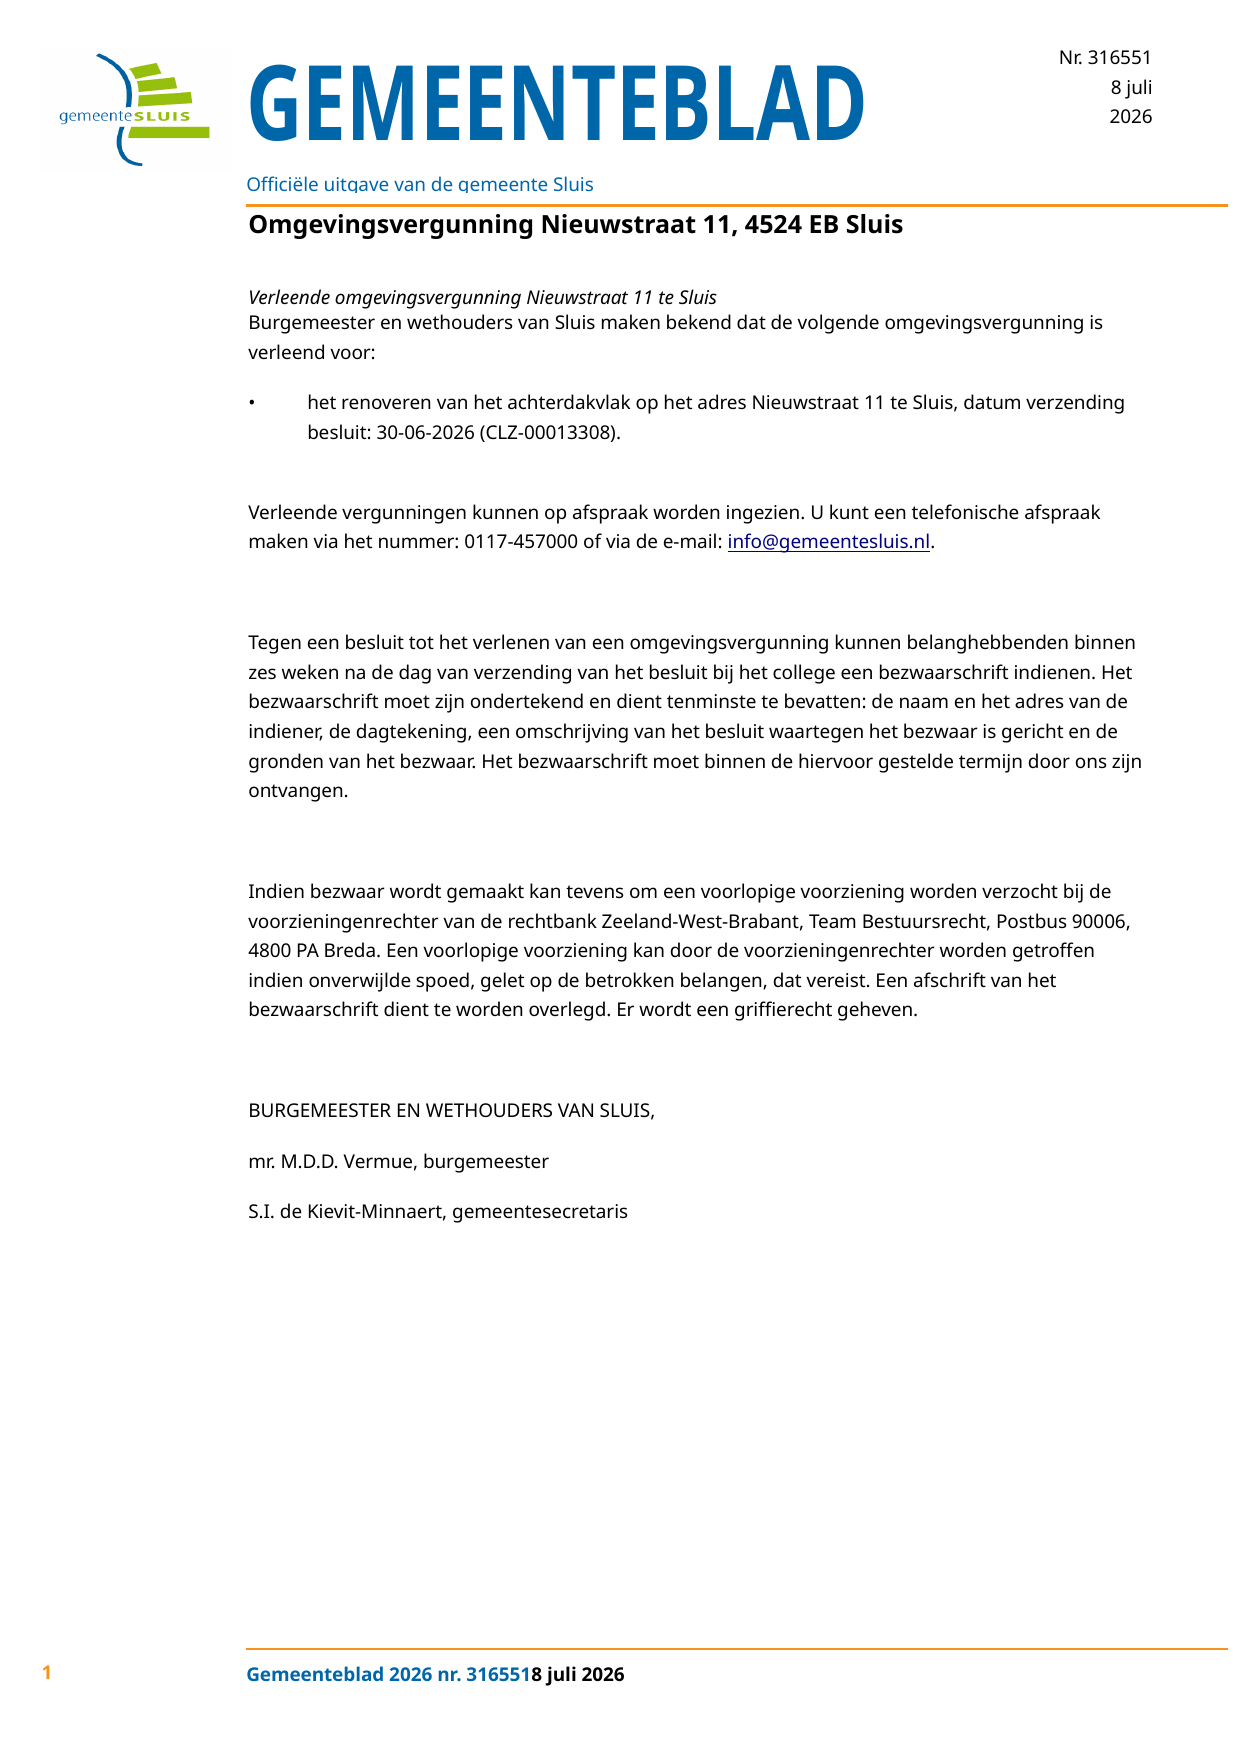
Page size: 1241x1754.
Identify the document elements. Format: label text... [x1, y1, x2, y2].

text Omgevingsvergunning Nieuwstraat 11, 4524 EB Sluis [248, 207, 1152, 241]
text mr. M.D.D. Vermue, burgemeester [248, 1148, 1152, 1174]
text Tegen een besluit tot het verlenen van een omgevingsvergunning kunnen belanghebbenden binnen zes weken na de dag van verzending van het besluit bij het college een bezwaarschrift indienen. Het bezwaarschrift moet zijn ondertekend en dient tenminste te bevatten: de naam en het adres van de indiener, de dagtekening, een omschrijving van het besluit waartegen het bezwaar is gericht en de gronden van het bezwaar. Het bezwaarschrift moet binnen de hiervoor gestelde termijn door ons zijn ontvangen. [248, 629, 1152, 803]
text Burgemeester en wethouders van Sluis maken bekend dat de volgende omgevingsvergunning is verleend voor: [248, 309, 1152, 365]
list het renoveren van het achterdakvlak op het adres Nieuwstraat 11 te Sluis, datum verzending besluit: 30-06-2026 (CLZ-00013308). [248, 389, 1152, 445]
text BURGEMEESTER EN WETHOUDERS VAN SLUIS, [248, 1097, 1152, 1123]
text S.I. de Kievit-Minnaert, gemeentesecretaris [248, 1198, 1152, 1224]
text Verleende vergunningen kunnen op afspraak worden ingezien. U kunt een telefonische afspraak maken via het nummer: 0117-457000 of via de e-mail: info@gemeentesluis.nl. [248, 499, 1152, 554]
text Indien bezwaar wordt gemaakt kan tevens om een voorlopige voorziening worden verzocht bij de voorzieningenrechter van de rechtbank Zeeland-West-Brabant, Team Bestuursrecht, Postbus 90006, 4800 PA Breda. Een voorlopige voorziening kan door de voorzieningenrechter worden getroffen indien onverwijlde spoed, gelet op de betrokken belangen, dat vereist. Een afschrift van het bezwaarschrift dient te worden overlegd. Er wordt een griffierecht geheven. [248, 878, 1152, 1022]
text Verleende omgevingsvergunning Nieuwstraat 11 te Sluis [248, 284, 1152, 309]
picture [41, 47, 231, 172]
